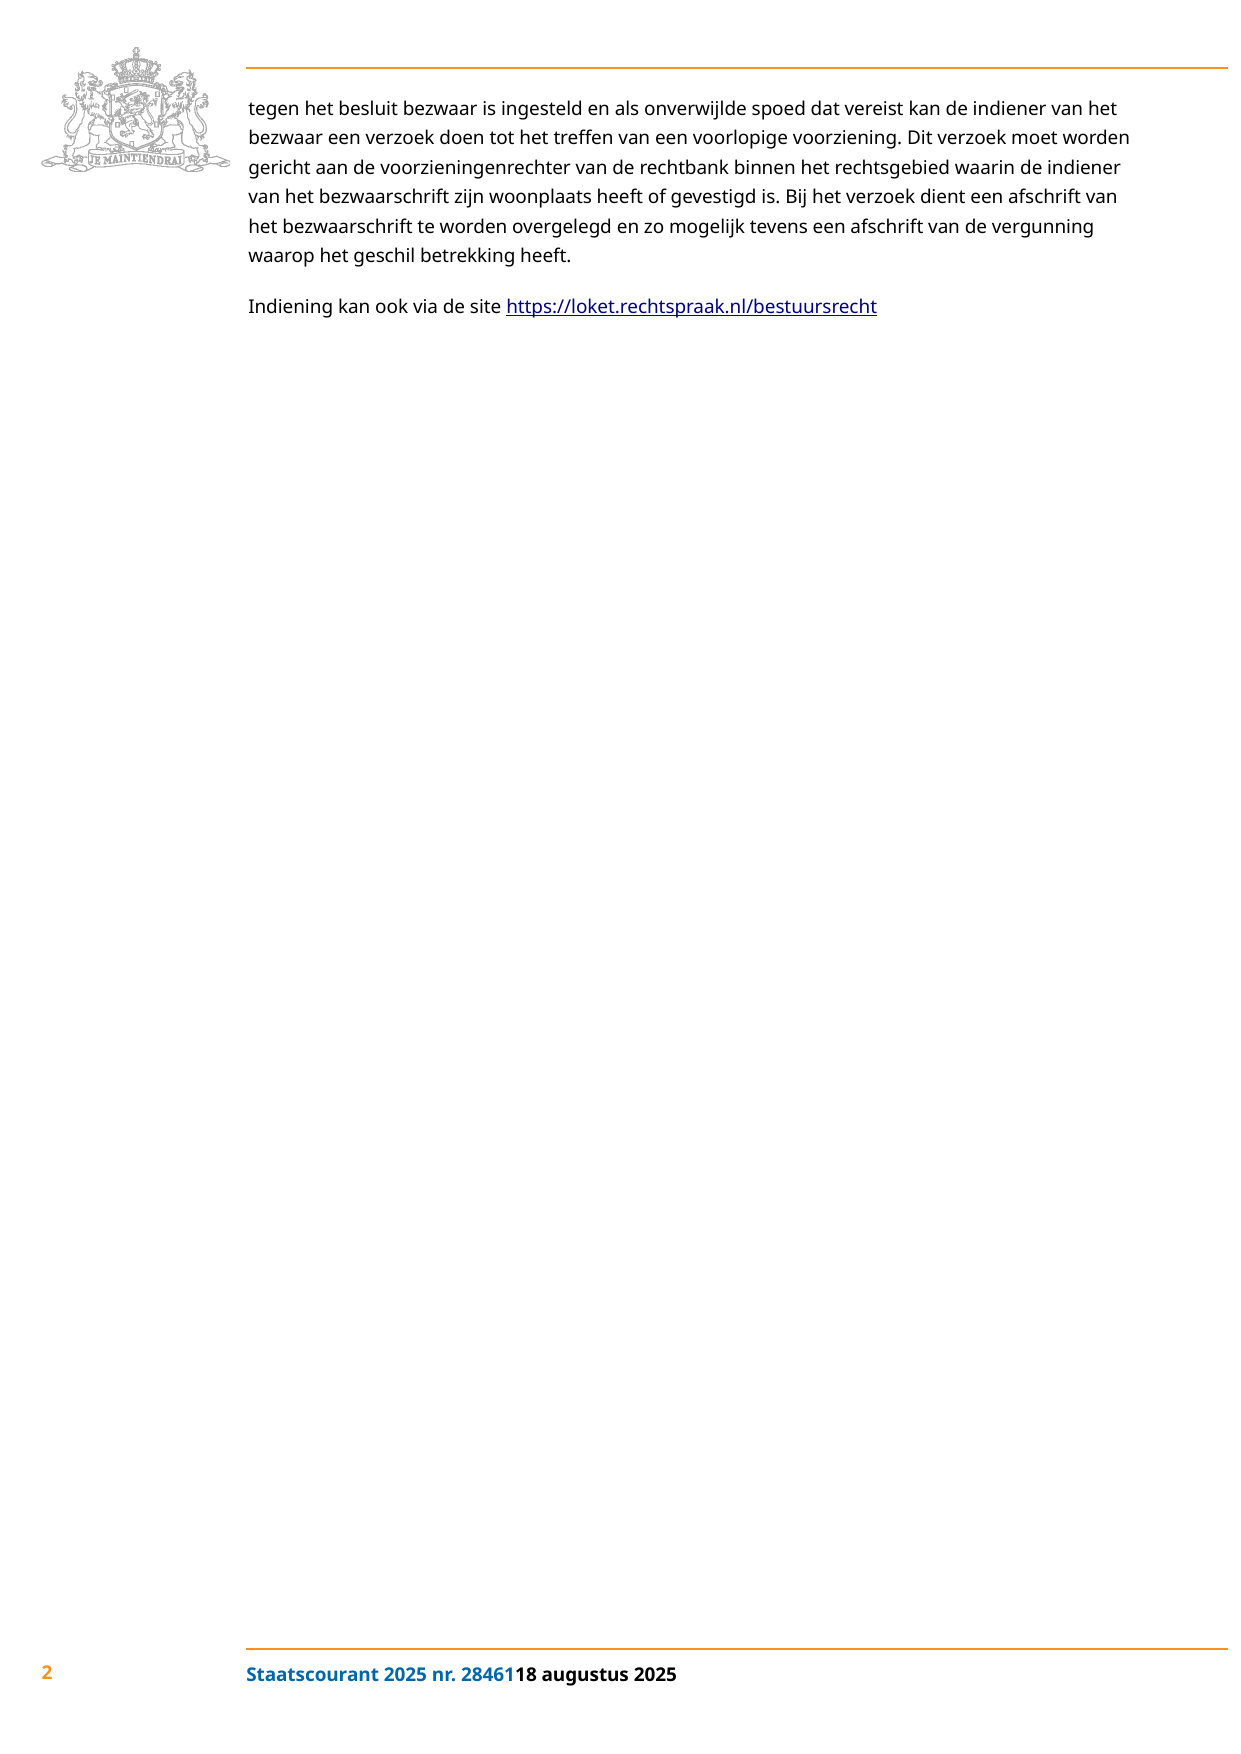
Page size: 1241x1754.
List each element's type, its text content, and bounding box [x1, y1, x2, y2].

text Indiening kan ook via de site https://loket.rechtspraak.nl/bestuursrecht [248, 293, 1152, 319]
text tegen het besluit bezwaar is ingesteld en als onverwijlde spoed dat vereist kan de indiener van het bezwaar een verzoek doen tot het treffen van een voorlopige voorziening. Dit verzoek moet worden gericht aan de voorzieningenrechter van de rechtbank binnen het rechtsgebied waarin de indiener van het bezwaarschrift zijn woonplaats heeft of gevestigd is. Bij het verzoek dient een afschrift van het bezwaarschrift te worden overgelegd en zo mogelijk tevens een afschrift van de vergunning waarop het geschil betrekking heeft. [248, 95, 1152, 268]
picture [41, 47, 231, 172]
